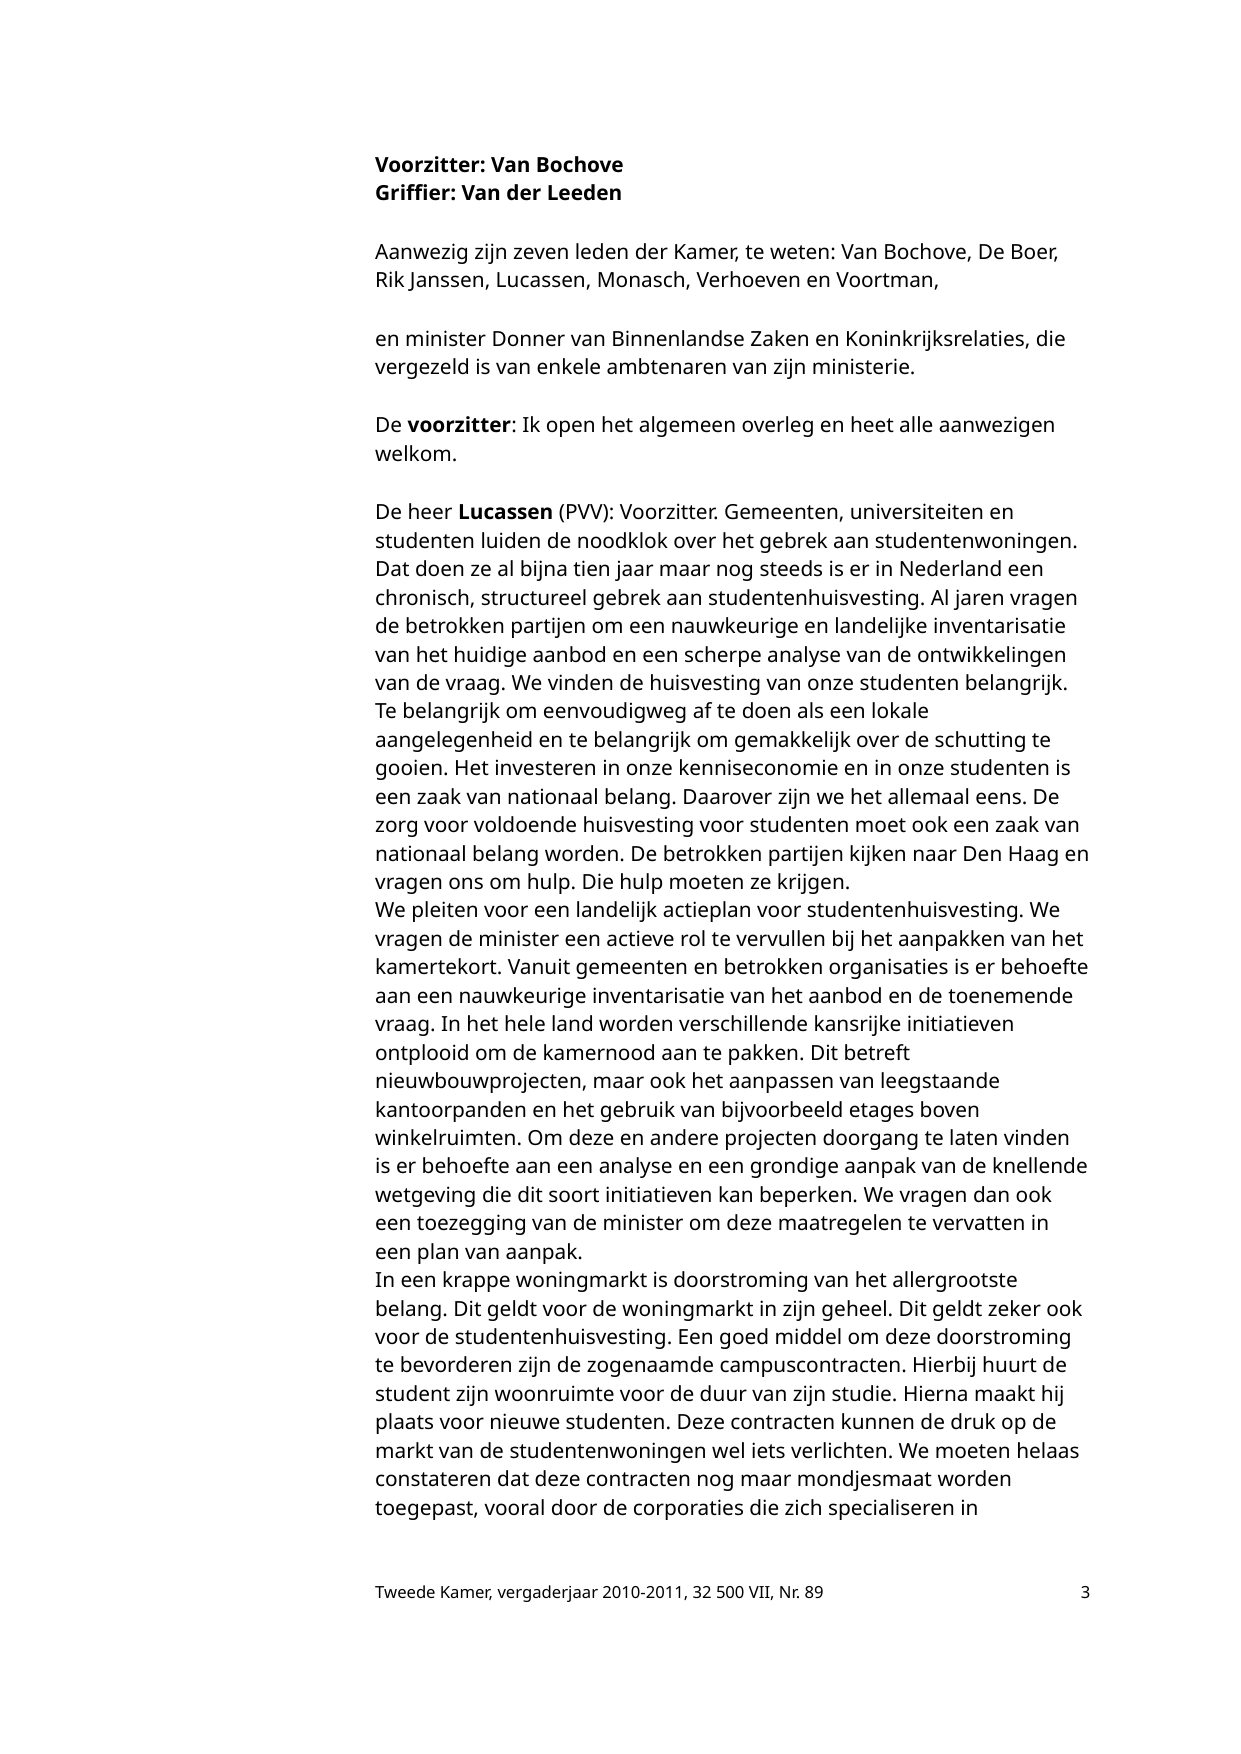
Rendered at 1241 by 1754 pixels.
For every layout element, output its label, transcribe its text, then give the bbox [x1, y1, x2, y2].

text Voorzitter: Van Bochove [375, 150, 1090, 178]
text In een krappe woningmarkt is doorstroming van het allergrootste belang. Dit geldt voor de woningmarkt in zijn geheel. Dit geldt zeker ook voor de studentenhuisvesting. Een goed middel om deze doorstroming te bevorderen zijn de zogenaamde campuscontracten. Hierbij huurt de student zijn woonruimte voor de duur van zijn studie. Hierna maakt hij plaats voor nieuwe studenten. Deze contracten kunnen de druk op de markt van de studentenwoningen wel iets verlichten. We moeten helaas constateren dat deze contracten nog maar mondjesmaat worden toegepast, vooral door de corporaties die zich specialiseren in [375, 1265, 1090, 1521]
text De heer Lucassen (PVV): Voorzitter. Gemeenten, universiteiten en studenten luiden de noodklok over het gebrek aan studentenwoningen. Dat doen ze al bijna tien jaar maar nog steeds is er in Nederland een chronisch, structureel gebrek aan studentenhuisvesting. Al jaren vragen de betrokken partijen om een nauwkeurige en landelijke inventarisatie van het huidige aanbod en een scherpe analyse van de ontwikkelingen van de vraag. We vinden de huisvesting van onze studenten belangrijk. Te belangrijk om eenvoudigweg af te doen als een lokale aangelegenheid en te belangrijk om gemakkelijk over de schutting te gooien. Het investeren in onze kenniseconomie en in onze studenten is een zaak van nationaal belang. Daarover zijn we het allemaal eens. De zorg voor voldoende huisvesting voor studenten moet ook een zaak van nationaal belang worden. De betrokken partijen kijken naar Den Haag en vragen ons om hulp. Die hulp moeten ze krijgen. [375, 497, 1090, 896]
text Aanwezig zijn zeven leden der Kamer, te weten: Van Bochove, De Boer, Rik Janssen, Lucassen, Monasch, Verhoeven en Voortman, [375, 237, 1090, 294]
text We pleiten voor een landelijk actieplan voor studentenhuisvesting. We vragen de minister een actieve rol te vervullen bij het aanpakken van het kamertekort. Vanuit gemeenten en betrokken organisaties is er behoefte aan een nauwkeurige inventarisatie van het aanbod en de toenemende vraag. In het hele land worden verschillende kansrijke initiatieven ontplooid om de kamernood aan te pakken. Dit betreft nieuwbouwprojecten, maar ook het aanpassen van leegstaande kantoorpanden en het gebruik van bijvoorbeeld etages boven winkelruimten. Om deze en andere projecten doorgang te laten vinden is er behoefte aan een analyse en een grondige aanpak van de knellende wetgeving die dit soort initiatieven kan beperken. We vragen dan ook een toezegging van de minister om deze maatregelen te vervatten in een plan van aanpak. [375, 896, 1090, 1265]
text en minister Donner van Binnenlandse Zaken en Koninkrijksrelaties, die vergezeld is van enkele ambtenaren van zijn ministerie. [375, 324, 1090, 381]
text Griffier: Van der Leeden [375, 178, 1090, 207]
text De voorzitter: Ik open het algemeen overleg en heet alle aanwezigen welkom. [375, 411, 1090, 467]
